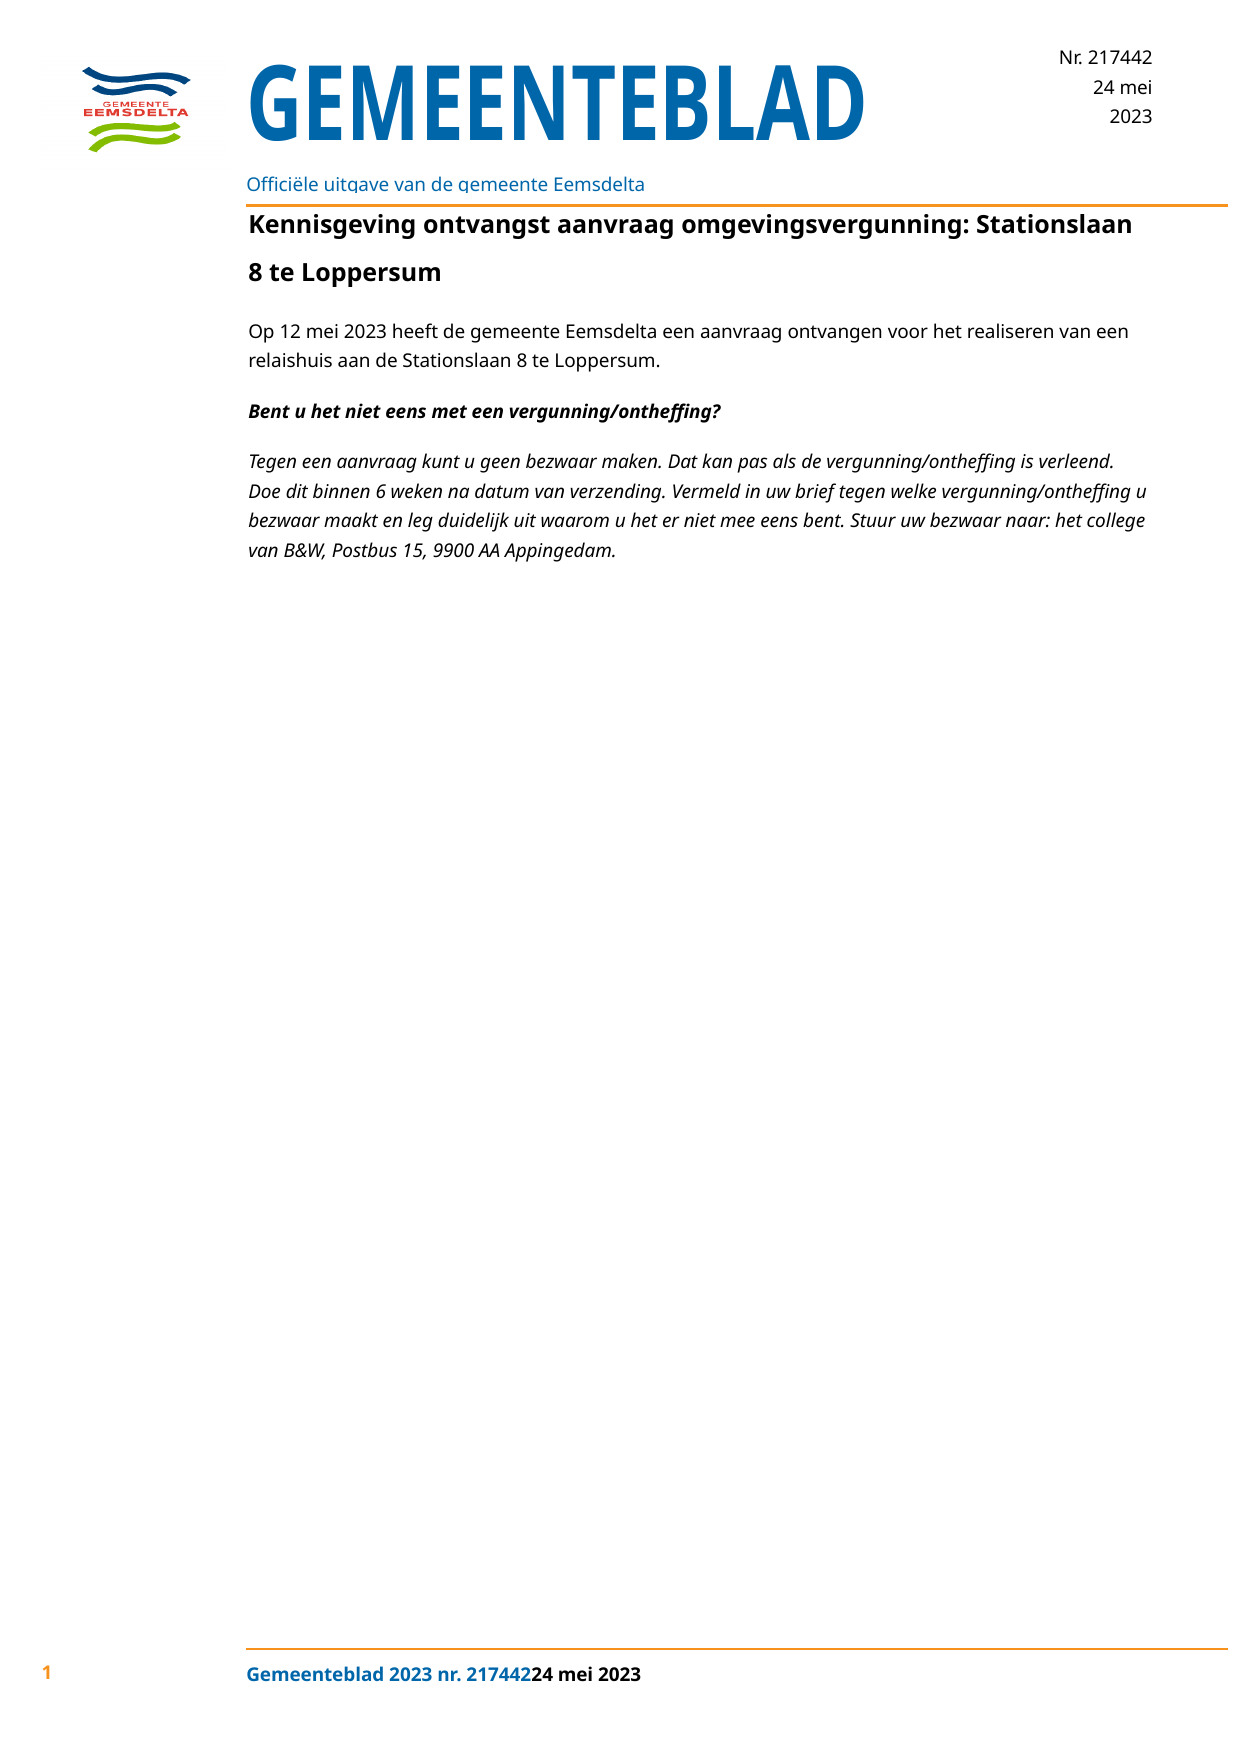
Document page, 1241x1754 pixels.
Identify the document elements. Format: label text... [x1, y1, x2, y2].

text Op 12 mei 2023 heeft de gemeente Eemsdelta een aanvraag ontvangen voor het realiseren van een relaishuis aan de Stationslaan 8 te Loppersum. [248, 318, 1152, 373]
text Tegen een aanvraag kunt u geen bezwaar maken. Dat kan pas als de vergunning/ontheffing is verleend. Doe dit binnen 6 weken na datum van verzending. Vermeld in uw brief tegen welke vergunning/ontheffing u bezwaar maakt en leg duidelijk uit waarom u het er niet mee eens bent. Stuur uw bezwaar naar: het college van B&W, Postbus 15, 9900 AA Appingedam. [248, 448, 1152, 563]
text Kennisgeving ontvangst aanvraag omgevingsvergunning: Stationslaan 8 te Loppersum [248, 207, 1152, 288]
text Bent u het niet eens met een vergunning/ontheffing? [248, 398, 1152, 424]
picture [41, 47, 231, 172]
